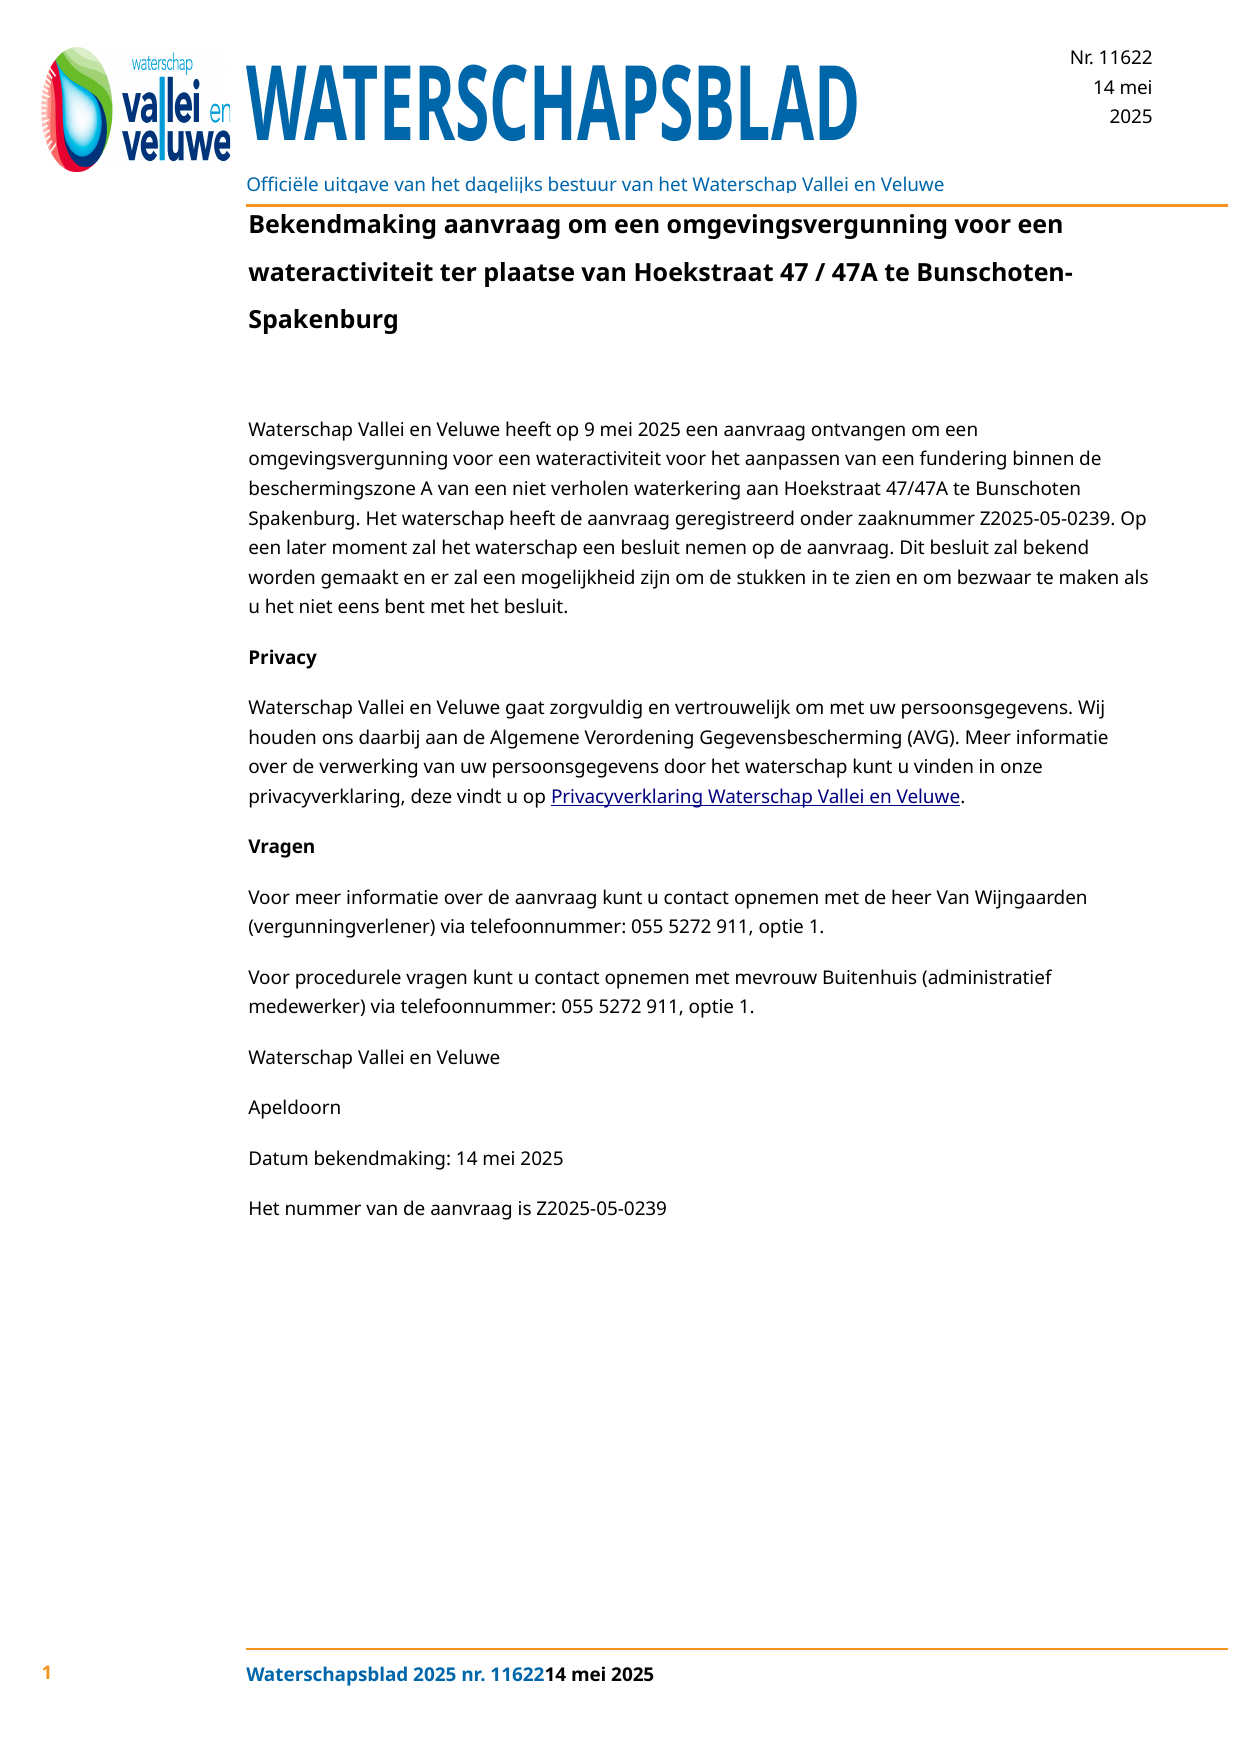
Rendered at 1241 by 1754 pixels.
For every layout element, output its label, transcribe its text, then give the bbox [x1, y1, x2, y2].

text Voor meer informatie over de aanvraag kunt u contact opnemen met de heer Van Wijngaarden (vergunningverlener) via telefoonnummer: 055 5272 911, optie 1. [248, 884, 1152, 939]
text Bekendmaking aanvraag om een omgevingsvergunning voor een wateractiviteit ter plaatse van Hoekstraat 47 / 47A te Bunschoten-Spakenburg [248, 207, 1152, 336]
text Waterschap Vallei en Veluwe [248, 1044, 1152, 1069]
text Waterschap Vallei en Veluwe heeft op 9 mei 2025 een aanvraag ontvangen om een omgevingsvergunning voor een wateractiviteit voor het aanpassen van een fundering binnen de beschermingszone A van een niet verholen waterkering aan Hoekstraat 47/47A te Bunschoten Spakenburg. Het waterschap heeft de aanvraag geregistreerd onder zaaknummer Z2025-05-0239. Op een later moment zal het waterschap een besluit nemen op de aanvraag. Dit besluit zal bekend worden gemaakt en er zal een mogelijkheid zijn om de stukken in te zien en om bezwaar te maken als u het niet eens bent met het besluit. [248, 416, 1152, 619]
text Voor procedurele vragen kunt u contact opnemen met mevrouw Buitenhuis (administratief medewerker) via telefoonnummer: 055 5272 911, optie 1. [248, 964, 1152, 1019]
picture [41, 47, 231, 172]
text Het nummer van de aanvraag is Z2025-05-0239 [248, 1195, 1152, 1221]
text Datum bekendmaking: 14 mei 2025 [248, 1145, 1152, 1170]
text Privacy [248, 644, 1152, 669]
text Waterschap Vallei en Veluwe gaat zorgvuldig en vertrouwelijk om met uw persoonsgegevens. Wij houden ons daarbij aan de Algemene Verordening Gegevensbescherming (AVG). Meer informatie over de verwerking van uw persoonsgegevens door het waterschap kunt u vinden in onze privacyverklaring, deze vindt u op Privacyverklaring Waterschap Vallei en Veluwe. [248, 694, 1152, 809]
text Apeldoorn [248, 1094, 1152, 1120]
text Vragen [248, 833, 1152, 859]
